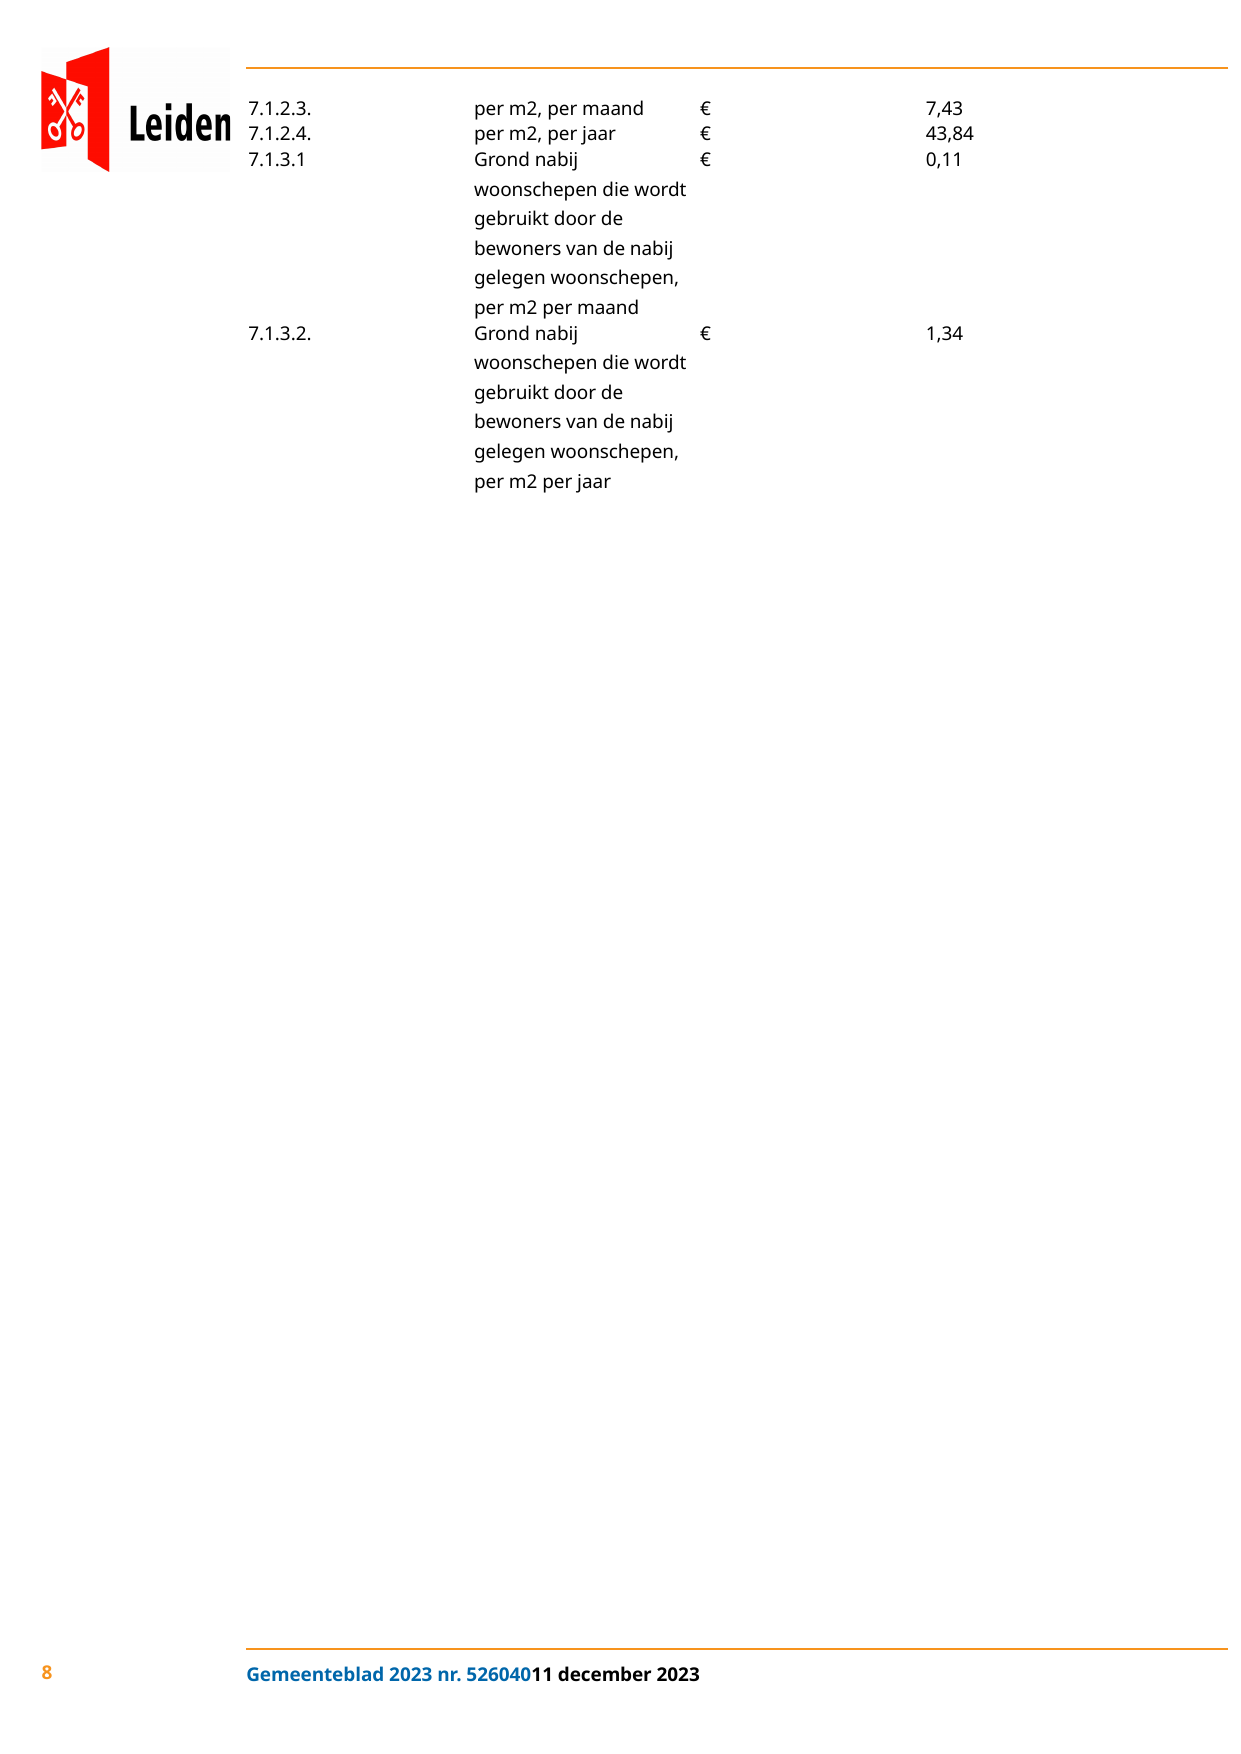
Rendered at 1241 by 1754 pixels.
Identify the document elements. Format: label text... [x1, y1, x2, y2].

table_cell per m2, per jaar [474, 121, 700, 146]
table_cell € [700, 121, 926, 146]
table_cell 7.1.2.4. [248, 121, 474, 146]
picture [41, 47, 231, 172]
table_cell € [700, 95, 926, 121]
table_cell 43,84 [926, 121, 1152, 146]
table_cell 1,34 [926, 320, 1152, 493]
table_cell € [700, 146, 926, 320]
table_cell Grond nabij woonschepen die wordt gebruikt door de bewoners van de nabij gelegen woonschepen, per m2 per maand [474, 146, 700, 320]
table_cell Grond nabij woonschepen die wordt gebruikt door de bewoners van de nabij gelegen woonschepen, per m2 per jaar [474, 320, 700, 493]
table_cell 7.1.3.1 [248, 146, 474, 320]
table_cell per m2, per maand [474, 95, 700, 121]
table_cell 7.1.3.2. [248, 320, 474, 493]
table_cell 7,43 [926, 95, 1152, 121]
table_cell 7.1.2.3. [248, 95, 474, 121]
table_cell 0,11 [926, 146, 1152, 320]
table_cell € [700, 320, 926, 493]
